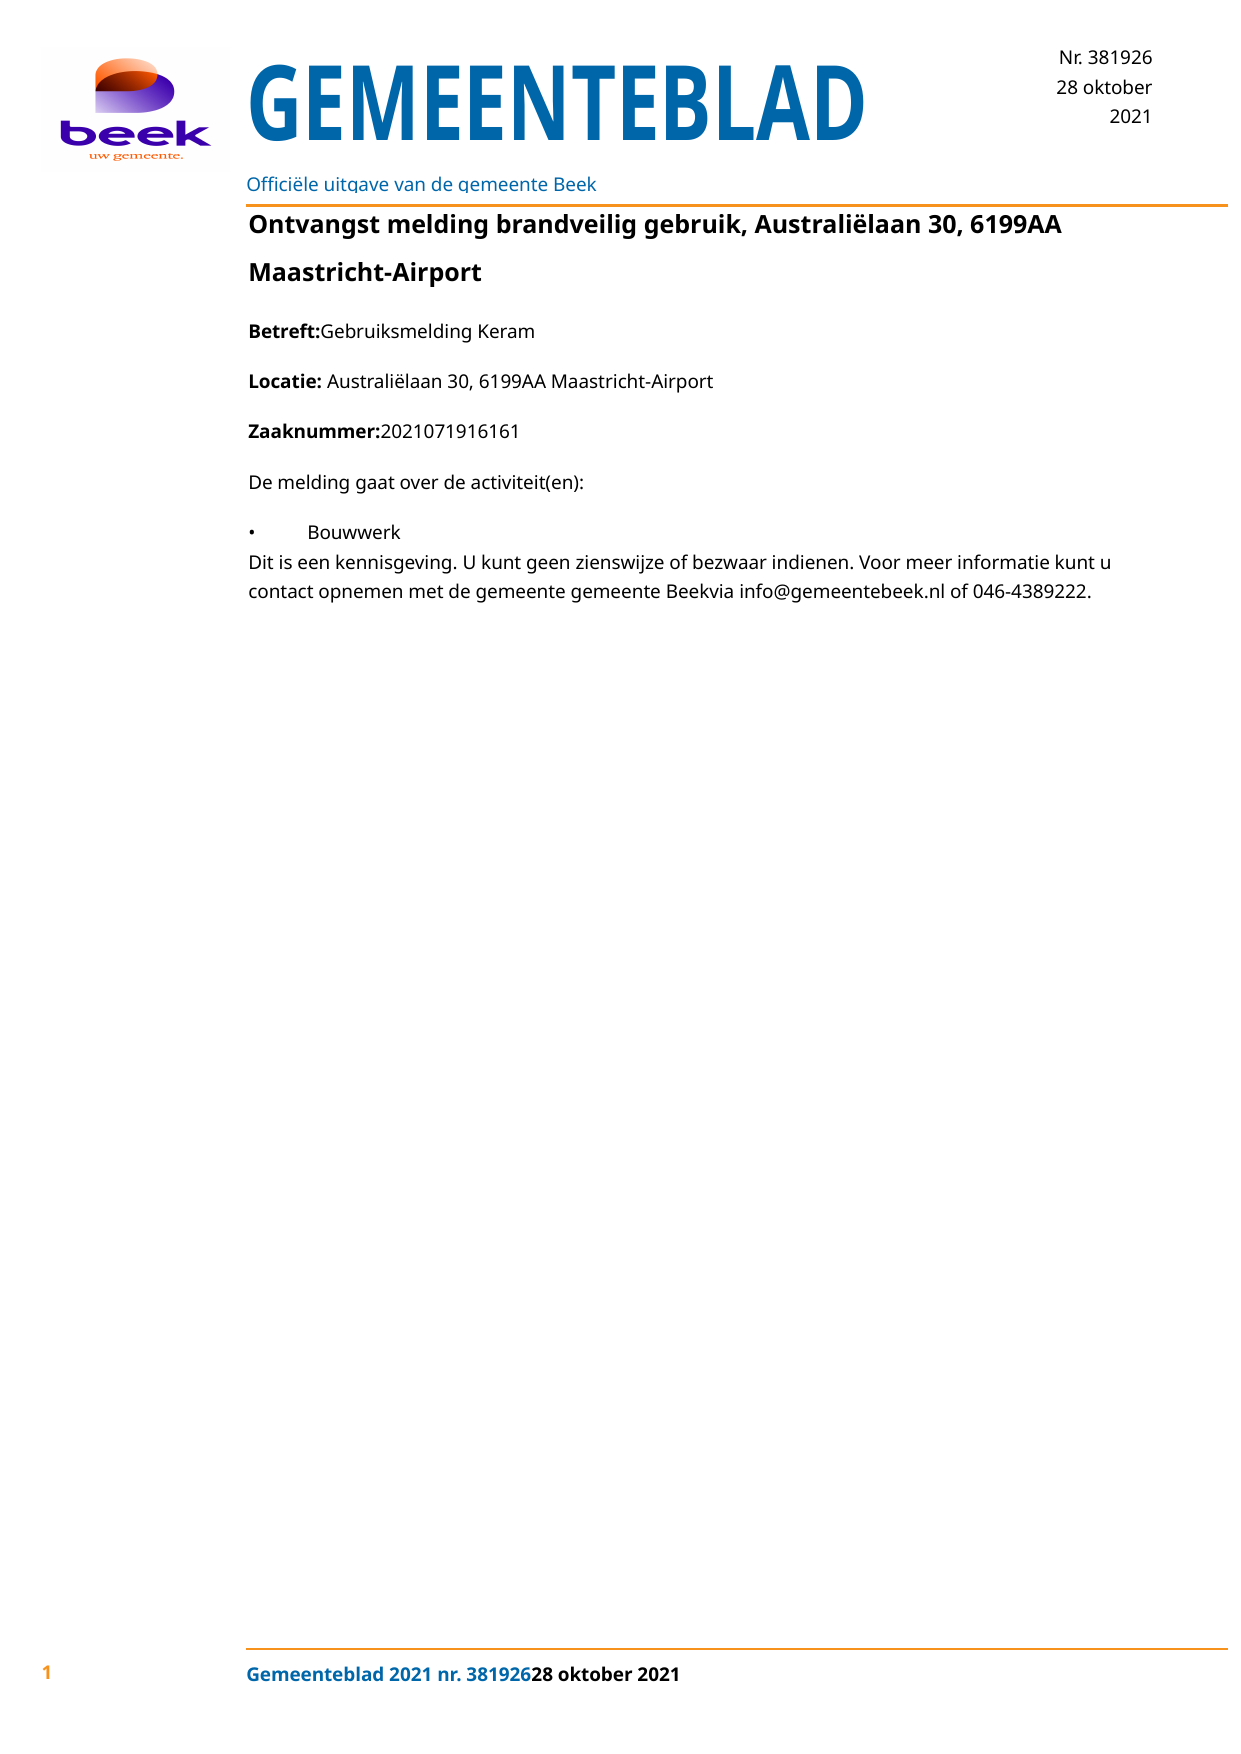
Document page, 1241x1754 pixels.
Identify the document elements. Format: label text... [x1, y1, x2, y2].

picture [41, 47, 231, 172]
text Betreft:Gebruiksmelding Keram [248, 318, 1152, 344]
text Ontvangst melding brandveilig gebruik, Australiëlaan 30, 6199AA Maastricht-Airport [248, 207, 1152, 288]
text Zaaknummer:2021071916161 [248, 419, 1152, 444]
text Locatie: Australiëlaan 30, 6199AA Maastricht-Airport [248, 368, 1152, 394]
text Dit is een kennisgeving. U kunt geen zienswijze of bezwaar indienen. Voor meer informatie kunt u contact opnemen met de gemeente gemeente Beekvia info@gemeentebeek.nl of 046-4389222. [248, 549, 1152, 604]
list Bouwwerk [248, 519, 1152, 545]
text De melding gaat over de activiteit(en): [248, 469, 1152, 495]
